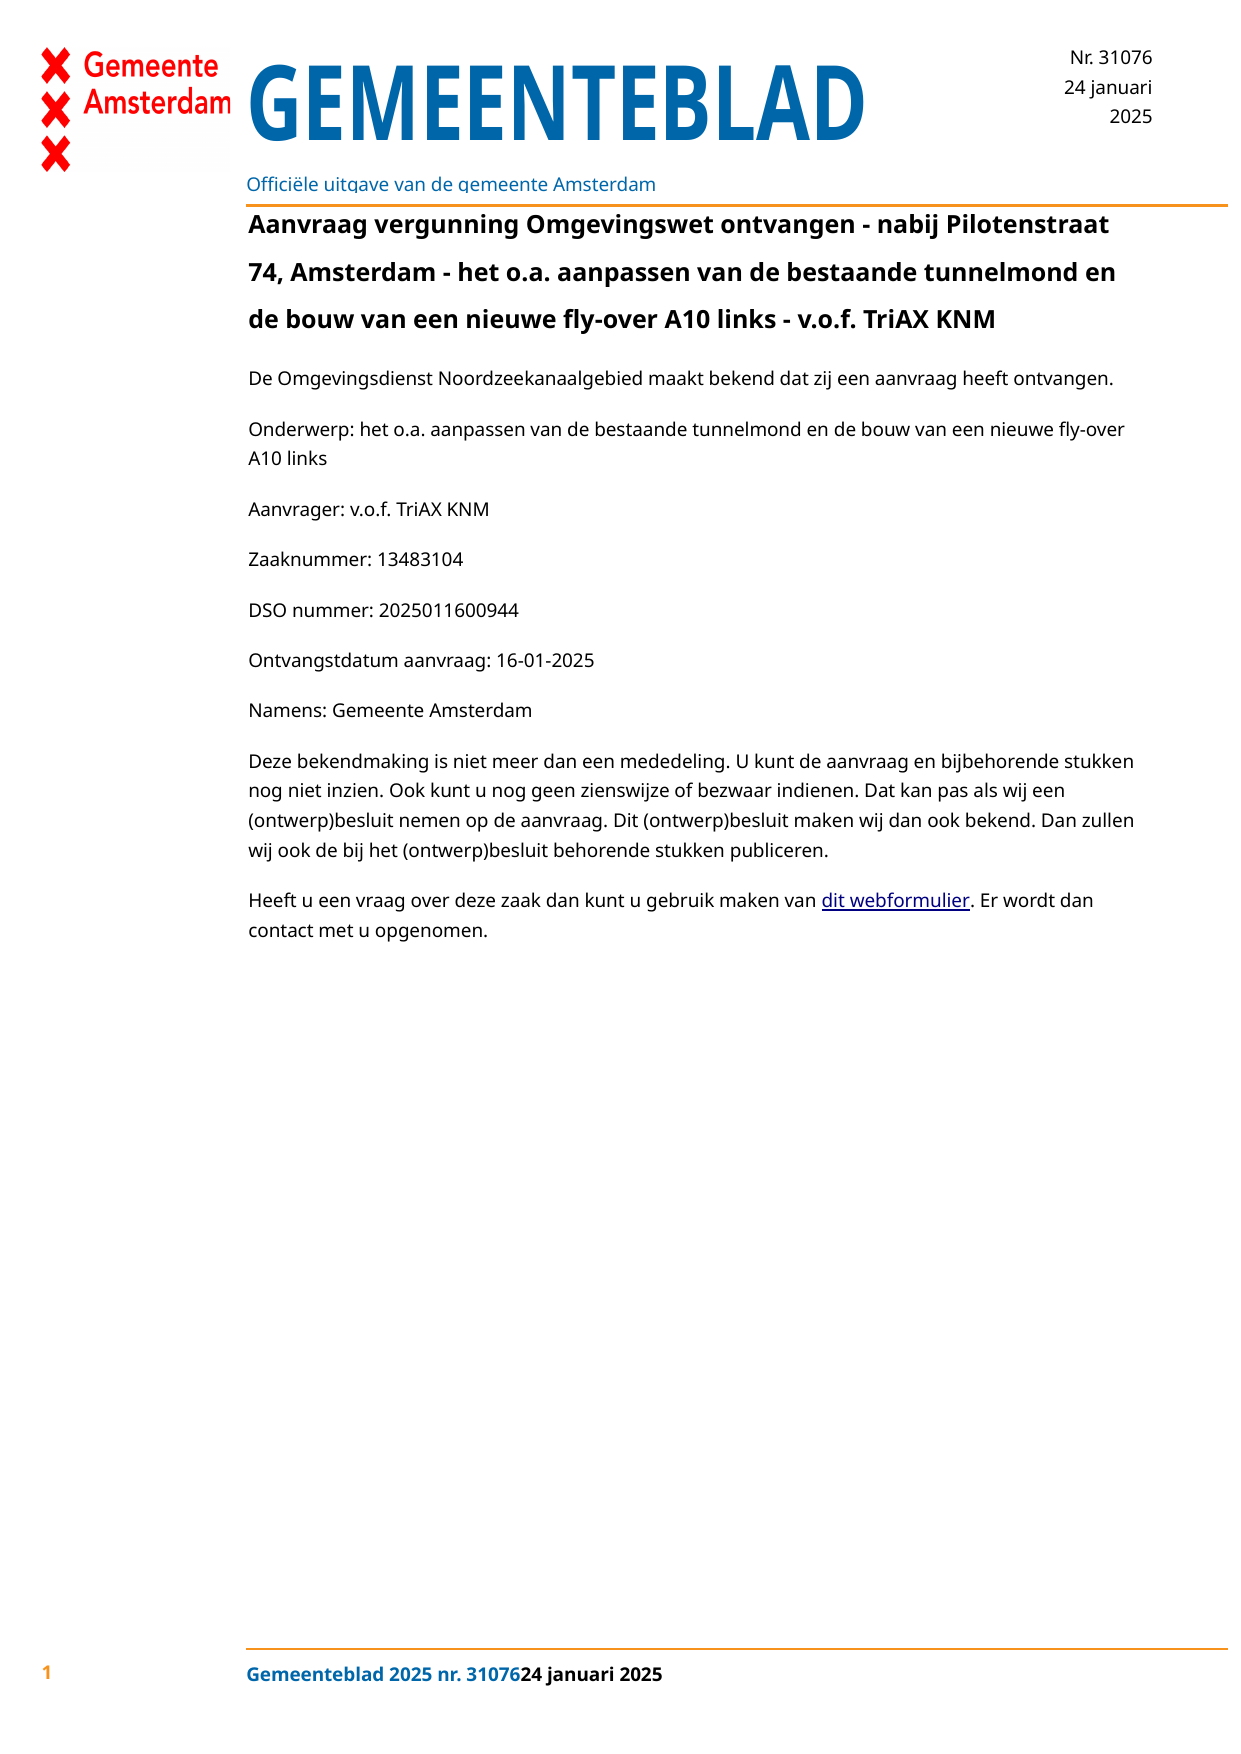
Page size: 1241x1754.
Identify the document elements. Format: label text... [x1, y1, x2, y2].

text Aanvrager: v.o.f. TriAX KNM [248, 496, 1152, 522]
picture [41, 47, 231, 172]
text Zaaknummer: 13483104 [248, 546, 1152, 572]
text DSO nummer: 2025011600944 [248, 597, 1152, 622]
text De Omgevingsdienst Noordzeekanaalgebied maakt bekend dat zij een aanvraag heeft ontvangen. [248, 366, 1152, 391]
text Heeft u een vraag over deze zaak dan kunt u gebruik maken van dit webformulier. Er wordt dan contact met u opgenomen. [248, 887, 1152, 942]
text Onderwerp: het o.a. aanpassen van de bestaande tunnelmond en de bouw van een nieuwe fly-over A10 links [248, 416, 1152, 471]
text Ontvangstdatum aanvraag: 16-01-2025 [248, 647, 1152, 673]
text Deze bekendmaking is niet meer dan een mededeling. U kunt de aanvraag en bijbehorende stukken nog niet inzien. Ook kunt u nog geen zienswijze of bezwaar indienen. Dat kan pas als wij een (ontwerp)besluit nemen op de aanvraag. Dit (ontwerp)besluit maken wij dan ook bekend. Dan zullen wij ook de bij het (ontwerp)besluit behorende stukken publiceren. [248, 748, 1152, 862]
text Aanvraag vergunning Omgevingswet ontvangen - nabij Pilotenstraat 74, Amsterdam - het o.a. aanpassen van de bestaande tunnelmond en de bouw van een nieuwe fly-over A10 links - v.o.f. TriAX KNM [248, 207, 1152, 336]
text Namens: Gemeente Amsterdam [248, 698, 1152, 723]
